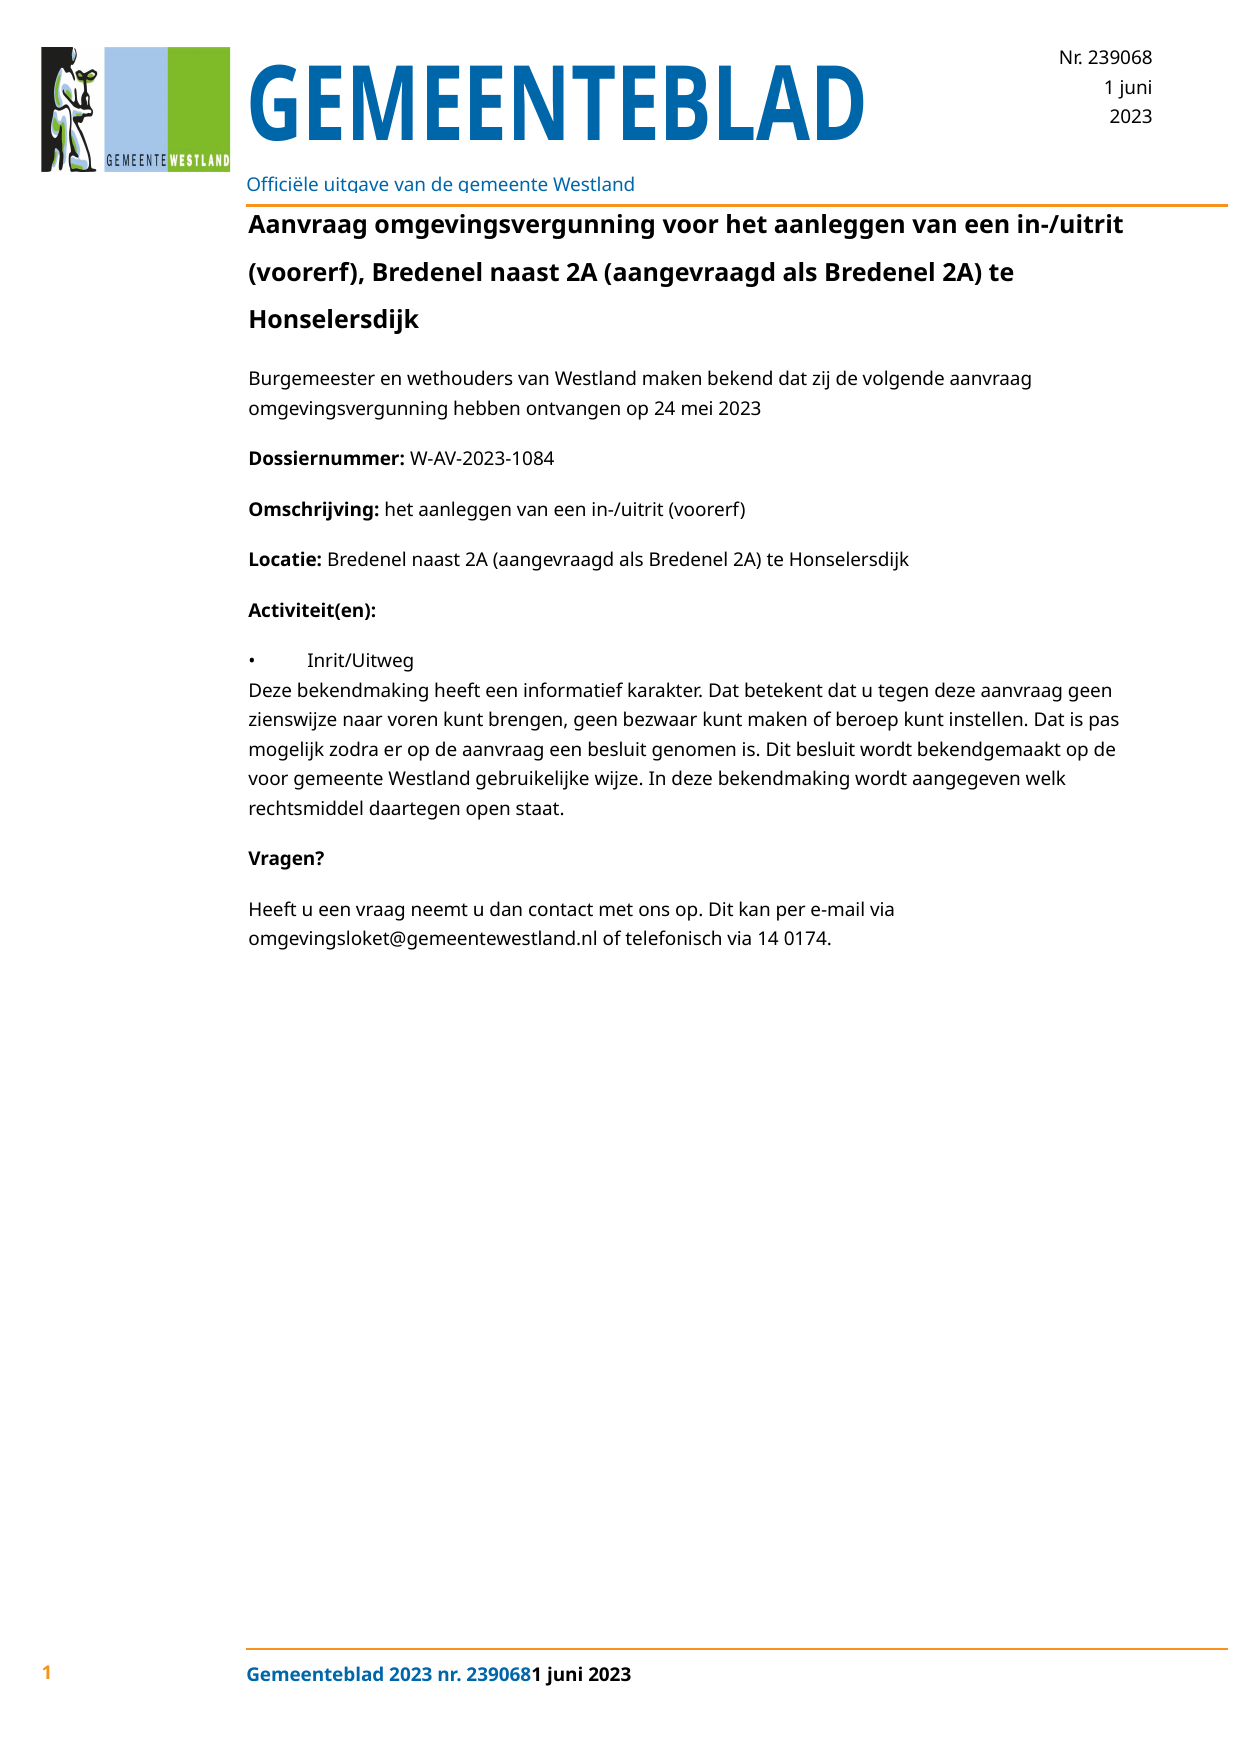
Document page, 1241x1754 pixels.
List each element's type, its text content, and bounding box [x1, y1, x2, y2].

text Vragen? [248, 846, 1152, 871]
text Deze bekendmaking heeft een informatief karakter. Dat betekent dat u tegen deze aanvraag geen zienswijze naar voren kunt brengen, geen bezwaar kunt maken of beroep kunt instellen. Dat is pas mogelijk zodra er op de aanvraag een besluit genomen is. Dit besluit wordt bekendgemaakt op de voor gemeente Westland gebruikelijke wijze. In deze bekendmaking wordt aangegeven welk rechtsmiddel daartegen open staat. [248, 677, 1152, 821]
picture [41, 47, 231, 172]
text Aanvraag omgevingsvergunning voor het aanleggen van een in-/uitrit (voorerf), Bredenel naast 2A (aangevraagd als Bredenel 2A) te Honselersdijk [248, 207, 1152, 336]
text Dossiernummer: W-AV-2023-1084 [248, 446, 1152, 471]
text Activiteit(en): [248, 597, 1152, 622]
text Locatie: Bredenel naast 2A (aangevraagd als Bredenel 2A) te Honselersdijk [248, 546, 1152, 572]
text Omschrijving: het aanleggen van een in-/uitrit (voorerf) [248, 496, 1152, 522]
text Heeft u een vraag neemt u dan contact met ons op. Dit kan per e-mail via omgevingsloket@gemeentewestland.nl of telefonisch via 14 0174. [248, 896, 1152, 951]
text Burgemeester en wethouders van Westland maken bekend dat zij de volgende aanvraag omgevingsvergunning hebben ontvangen op 24 mei 2023 [248, 366, 1152, 421]
list Inrit/Uitweg [248, 647, 1152, 673]
